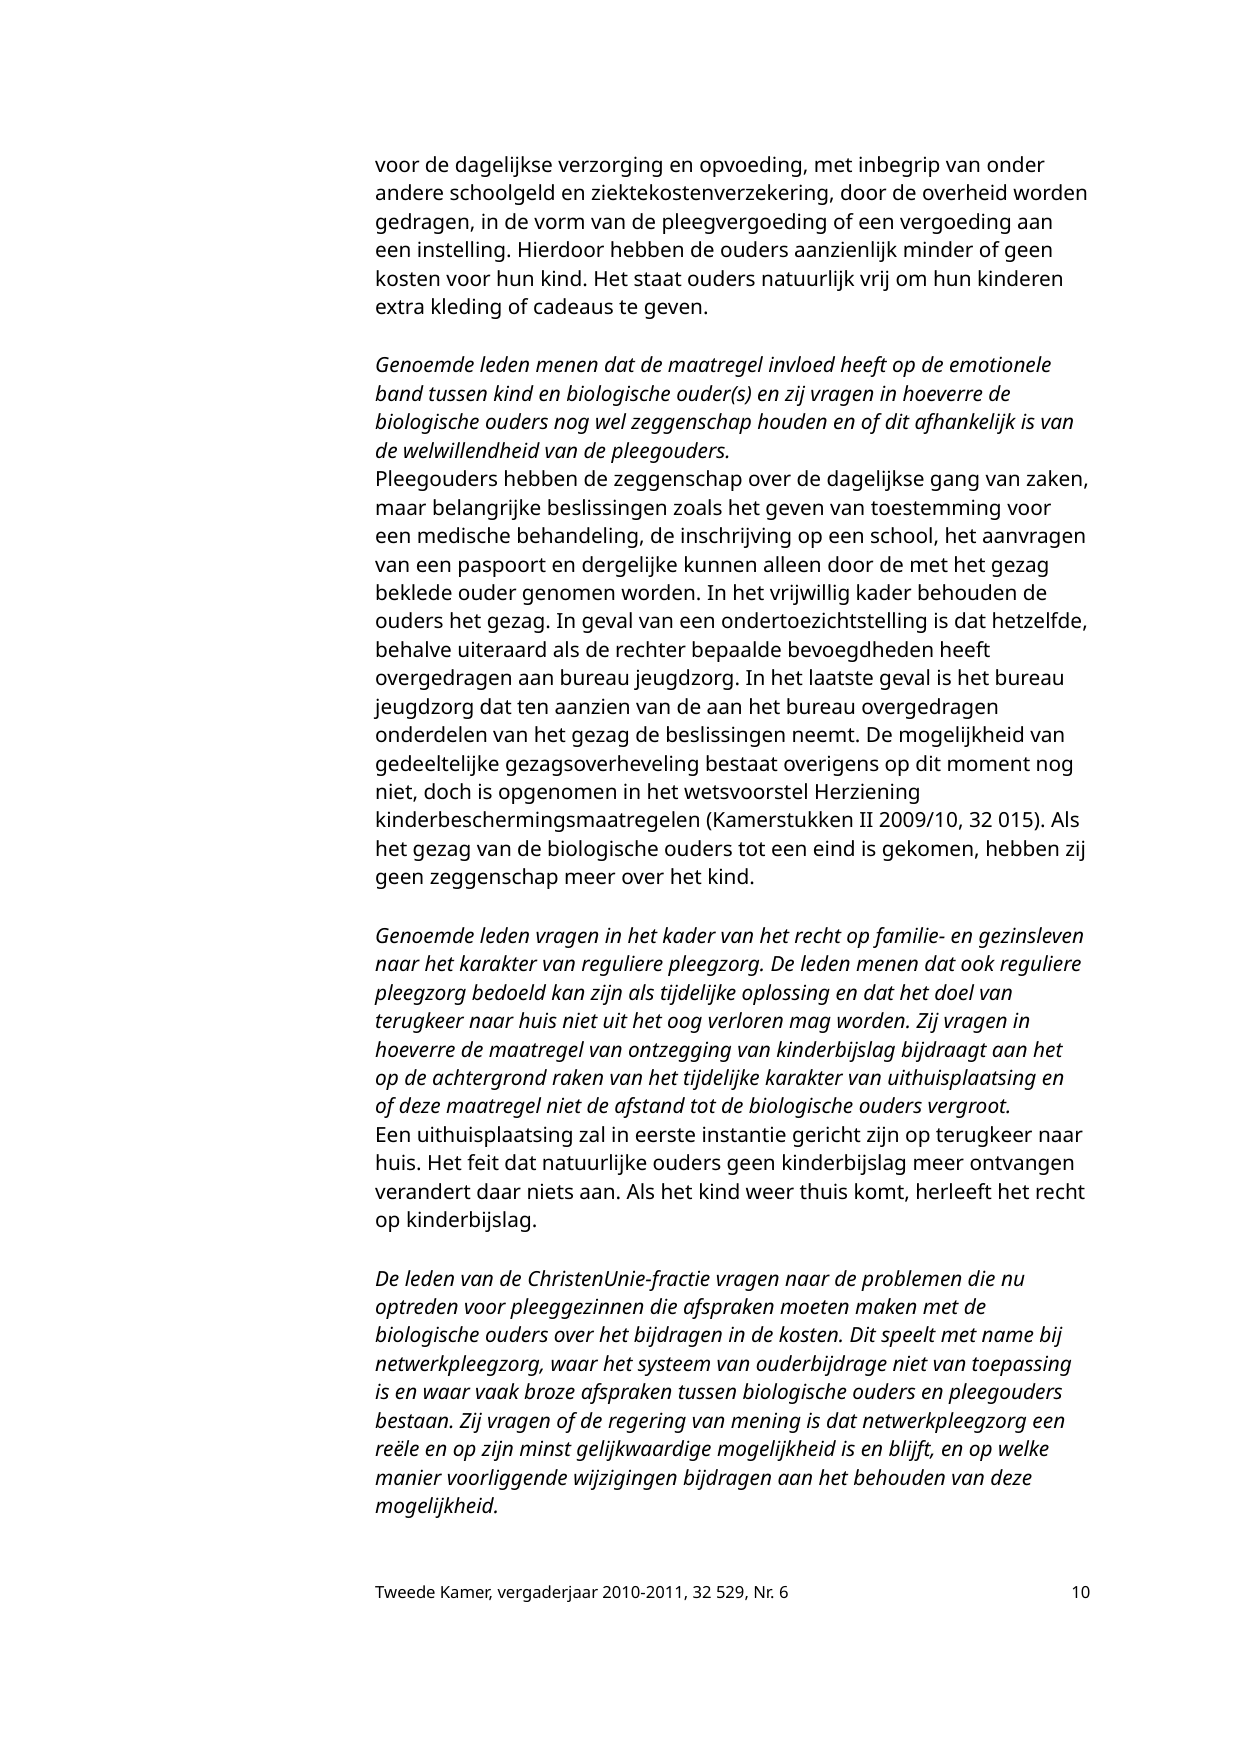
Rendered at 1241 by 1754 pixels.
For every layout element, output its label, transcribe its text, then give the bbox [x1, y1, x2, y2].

text voor de dagelijkse verzorging en opvoeding, met inbegrip van onder andere schoolgeld en ziektekostenverzekering, door de overheid worden gedragen, in de vorm van de pleegvergoeding of een vergoeding aan een instelling. Hierdoor hebben de ouders aanzienlijk minder of geen kosten voor hun kind. Het staat ouders natuurlijk vrij om hun kinderen extra kleding of cadeaus te geven. [375, 150, 1090, 321]
text Een uithuisplaatsing zal in eerste instantie gericht zijn op terugkeer naar huis. Het feit dat natuurlijke ouders geen kinderbijslag meer ontvangen verandert daar niets aan. Als het kind weer thuis komt, herleeft het recht op kinderbijslag. [375, 1120, 1090, 1234]
text Genoemde leden vragen in het kader van het recht op familie- en gezinsleven naar het karakter van reguliere pleegzorg. De leden menen dat ook reguliere pleegzorg bedoeld kan zijn als tijdelijke oplossing en dat het doel van terugkeer naar huis niet uit het oog verloren mag worden. Zij vragen in hoeverre de maatregel van ontzegging van kinderbijslag bijdraagt aan het op de achtergrond raken van het tijdelijke karakter van uithuisplaatsing en of deze maatregel niet de afstand tot de biologische ouders vergroot. [375, 921, 1090, 1120]
text De leden van de ChristenUnie-fractie vragen naar de problemen die nu optreden voor pleeggezinnen die afspraken moeten maken met de biologische ouders over het bijdragen in de kosten. Dit speelt met name bij netwerkpleegzorg, waar het systeem van ouderbijdrage niet van toepassing is en waar vaak broze afspraken tussen biologische ouders en pleegouders bestaan. Zij vragen of de regering van mening is dat netwerkpleegzorg een reële en op zijn minst gelijkwaardige mogelijkheid is en blijft, en op welke manier voorliggende wijzigingen bijdragen aan het behouden van deze mogelijkheid. [375, 1264, 1090, 1520]
text Pleegouders hebben de zeggenschap over de dagelijkse gang van zaken, maar belangrijke beslissingen zoals het geven van toestemming voor een medische behandeling, de inschrijving op een school, het aanvragen van een paspoort en dergelijke kunnen alleen door de met het gezag beklede ouder genomen worden. In het vrijwillig kader behouden de ouders het gezag. In geval van een ondertoezichtstelling is dat hetzelfde, behalve uiteraard als de rechter bepaalde bevoegdheden heeft overgedragen aan bureau jeugdzorg. In het laatste geval is het bureau jeugdzorg dat ten aanzien van de aan het bureau overgedragen onderdelen van het gezag de beslissingen neemt. De mogelijkheid van gedeeltelijke gezagsoverheveling bestaat overigens op dit moment nog niet, doch is opgenomen in het wetsvoorstel Herziening kinderbeschermingsmaatregelen (Kamerstukken II 2009/10, 32 015). Als het gezag van de biologische ouders tot een eind is gekomen, hebben zij geen zeggenschap meer over het kind. [375, 464, 1090, 891]
text Genoemde leden menen dat de maatregel invloed heeft op de emotionele band tussen kind en biologische ouder(s) en zij vragen in hoeverre de biologische ouders nog wel zeggenschap houden en of dit afhankelijk is van de welwillendheid van de pleegouders. [375, 351, 1090, 464]
